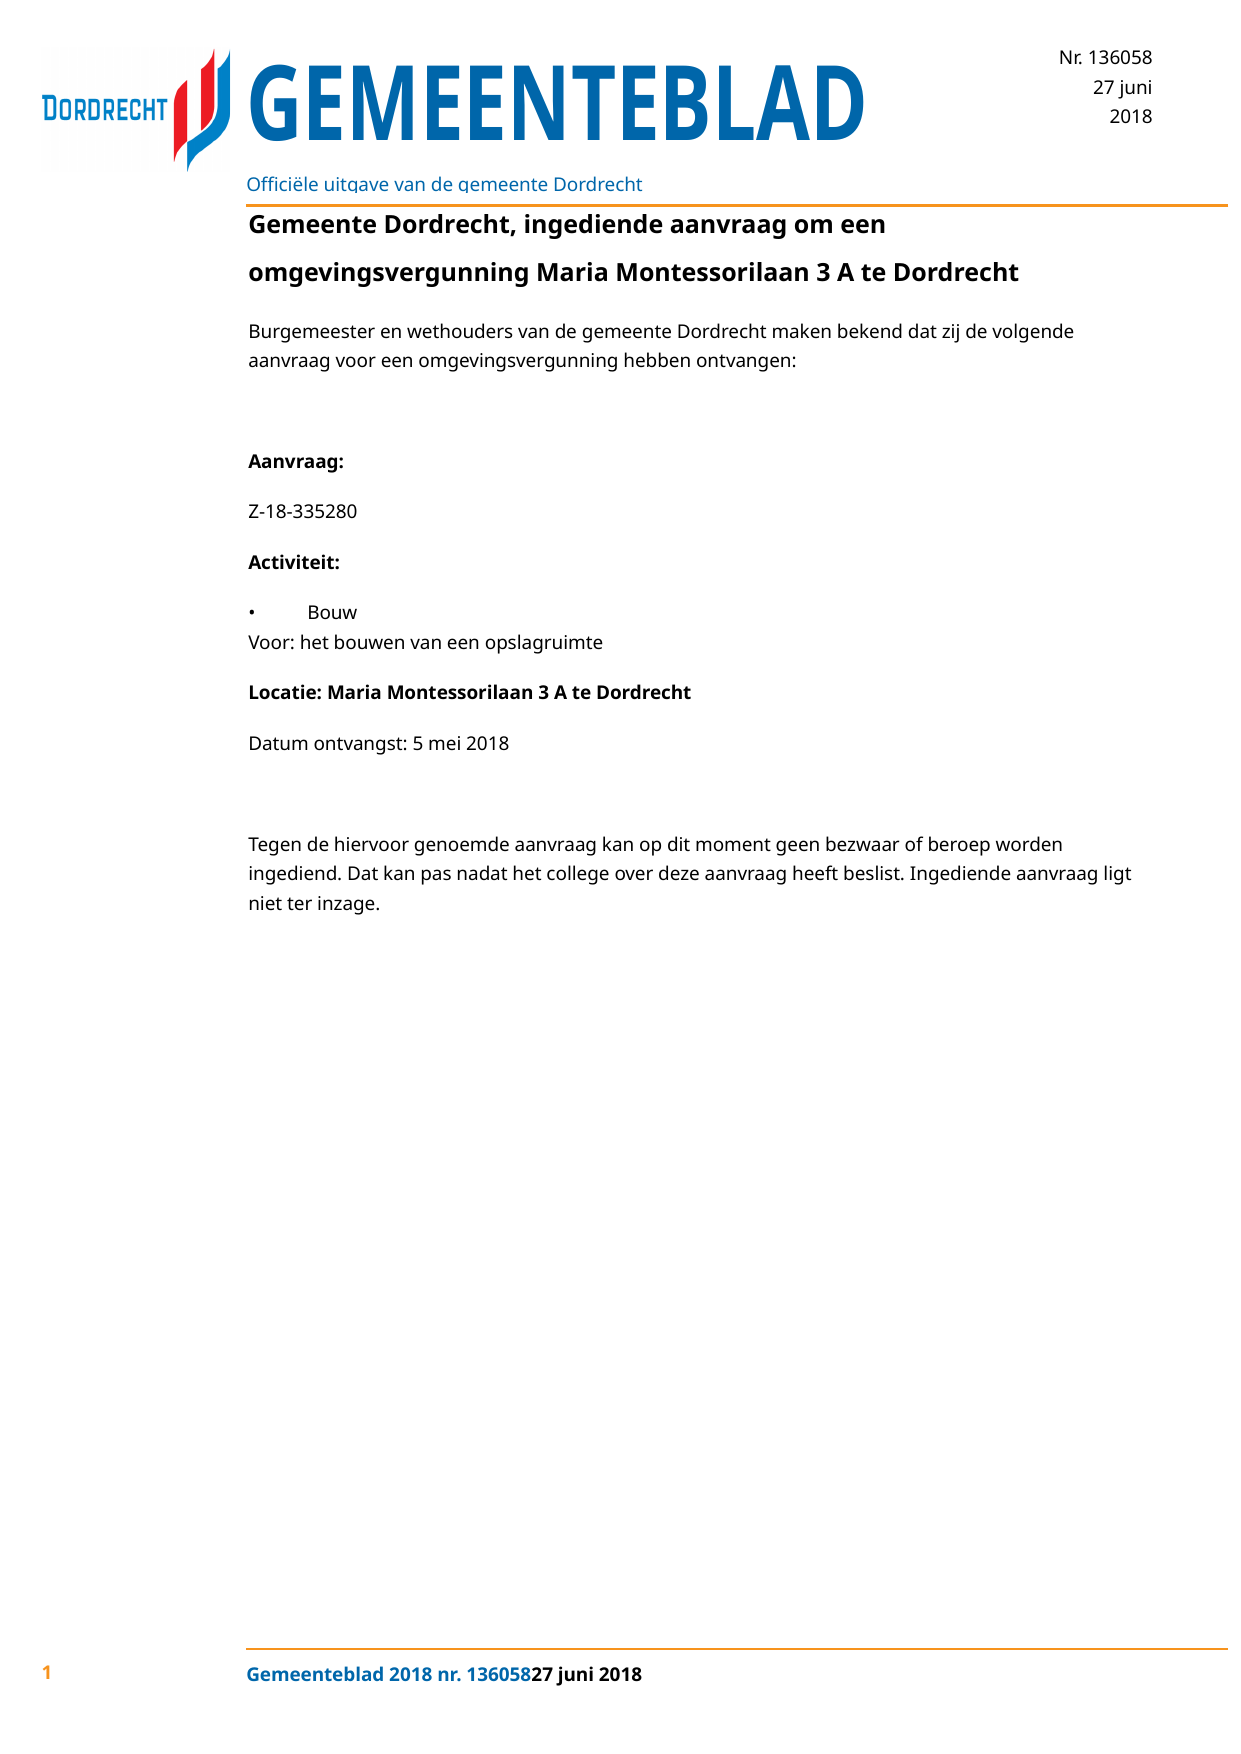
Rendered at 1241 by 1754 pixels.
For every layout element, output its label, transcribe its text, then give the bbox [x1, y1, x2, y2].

text Gemeente Dordrecht, ingediende aanvraag om een omgevingsvergunning Maria Montessorilaan 3 A te Dordrecht [248, 207, 1152, 288]
list Bouw [248, 599, 1152, 625]
text Aanvraag: [248, 448, 1152, 474]
picture [41, 47, 231, 172]
text Z-18-335280 [248, 499, 1152, 524]
text Datum ontvangst: 5 mei 2018 [248, 730, 1152, 756]
text Tegen de hiervoor genoemde aanvraag kan op dit moment geen bezwaar of beroep worden ingediend. Dat kan pas nadat het college over deze aanvraag heeft beslist. Ingediende aanvraag ligt niet ter inzage. [248, 831, 1152, 916]
text Locatie: Maria Montessorilaan 3 A te Dordrecht [248, 679, 1152, 705]
text Burgemeester en wethouders van de gemeente Dordrecht maken bekend dat zij de volgende aanvraag voor een omgevingsvergunning hebben ontvangen: [248, 318, 1152, 373]
text Voor: het bouwen van een opslagruimte [248, 629, 1152, 655]
text Activiteit: [248, 549, 1152, 575]
